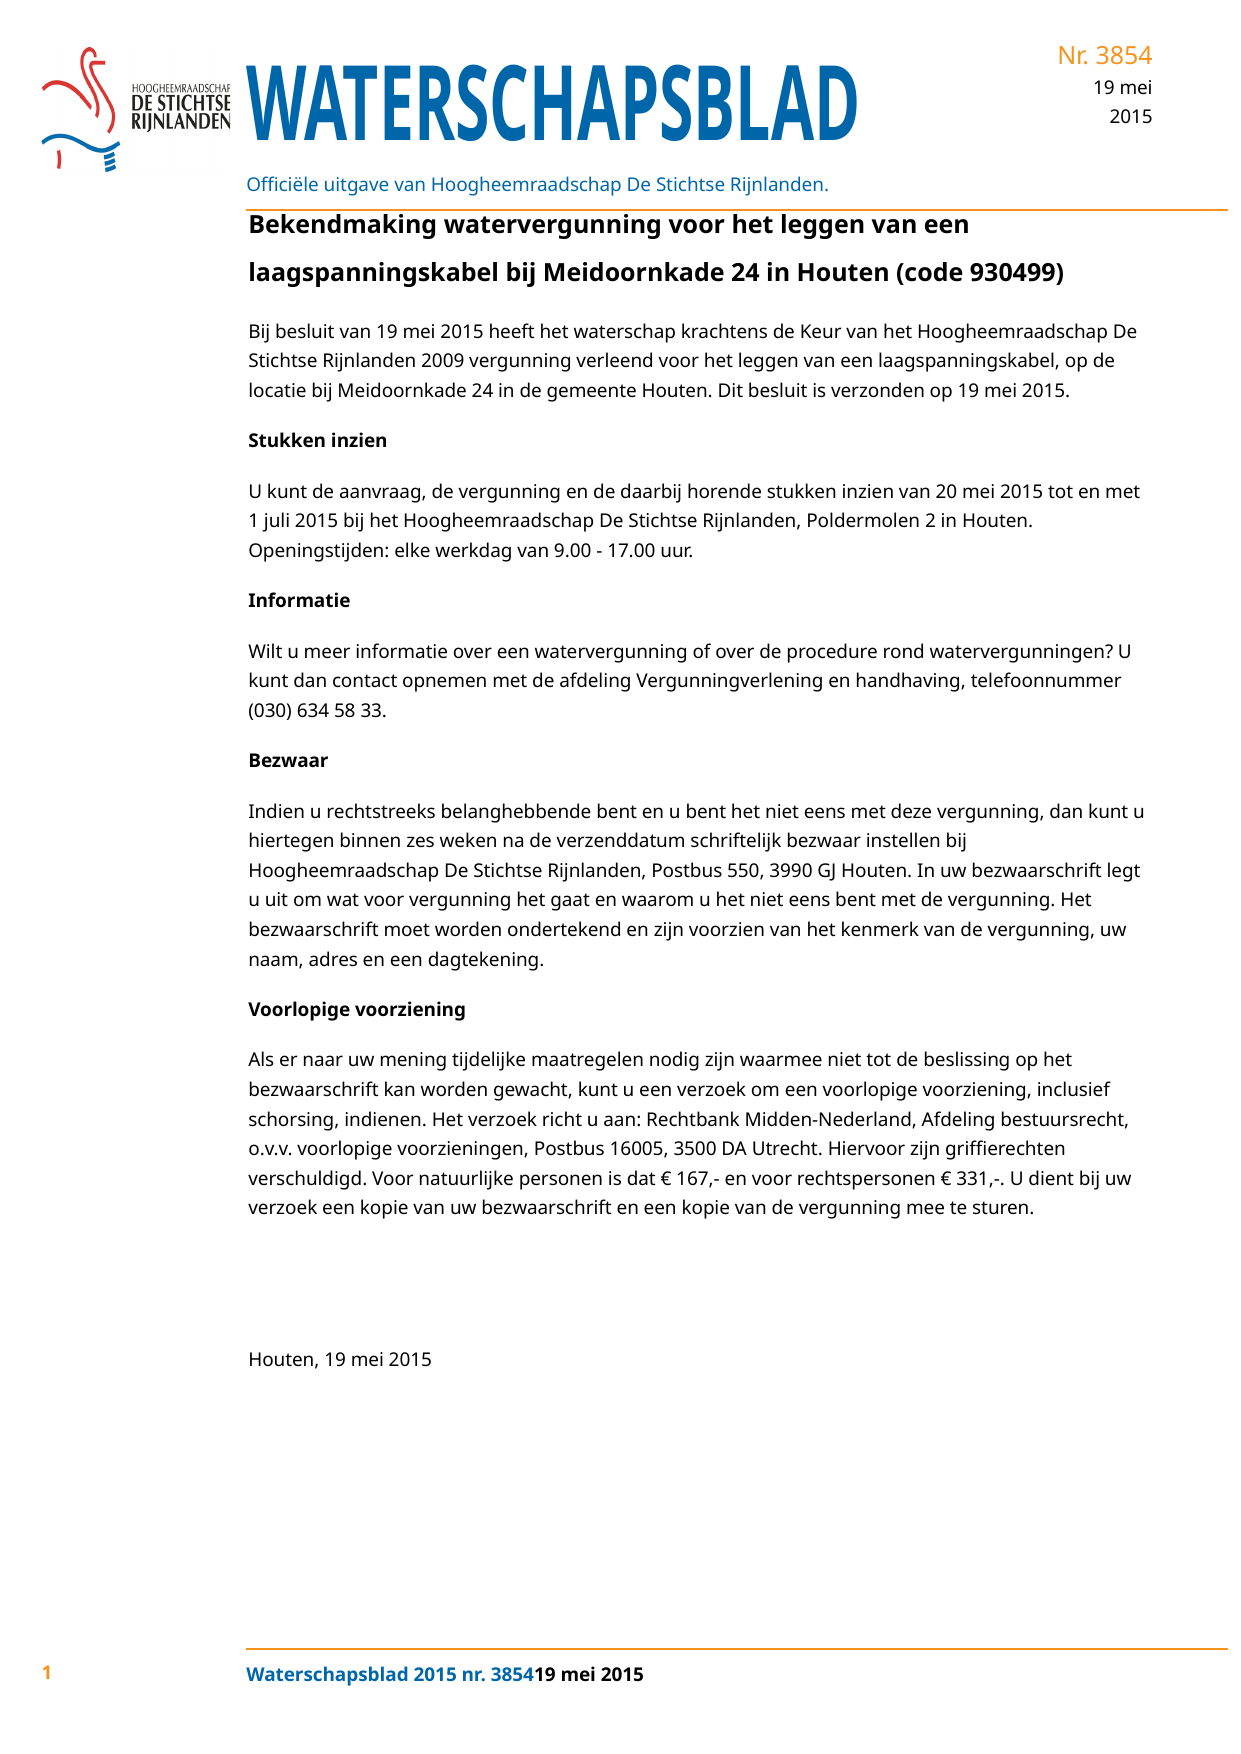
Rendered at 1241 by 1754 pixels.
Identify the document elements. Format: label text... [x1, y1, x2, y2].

text Informatie [248, 587, 1152, 613]
text Als er naar uw mening tijdelijke maatregelen nodig zijn waarmee niet tot de beslissing op het bezwaarschrift kan worden gewacht, kunt u een verzoek om een voorlopige voorziening, inclusief schorsing, indienen. Het verzoek richt u aan: Rechtbank Midden-Nederland, Afdeling bestuursrecht, o.v.v. voorlopige voorzieningen, Postbus 16005, 3500 DA Utrecht. Hiervoor zijn griffierechten verschuldigd. Voor natuurlijke personen is dat € 167,- en voor rechtspersonen € 331,-. U dient bij uw verzoek een kopie van uw bezwaarschrift en een kopie van de vergunning mee te sturen. [248, 1047, 1152, 1220]
text Indien u rechtstreeks belanghebbende bent en u bent het niet eens met deze vergunning, dan kunt u hiertegen binnen zes weken na de verzenddatum schriftelijk bezwaar instellen bij Hoogheemraadschap De Stichtse Rijnlanden, Postbus 550, 3990 GJ Houten. In uw bezwaarschrift legt u uit om wat voor vergunning het gaat en waarom u het niet eens bent met de vergunning. Het bezwaarschrift moet worden ondertekend en zijn voorzien van het kenmerk van de vergunning, uw naam, adres en een dagtekening. [248, 798, 1152, 972]
text Voorlopige voorziening [248, 996, 1152, 1022]
picture [41, 47, 231, 172]
text Stukken inzien [248, 427, 1152, 453]
text U kunt de aanvraag, de vergunning en de daarbij horende stukken inzien van 20 mei 2015 tot en met 1 juli 2015 bij het Hoogheemraadschap De Stichtse Rijnlanden, Poldermolen 2 in Houten. Openingstijden: elke werkdag van 9.00 - 17.00 uur. [248, 478, 1152, 563]
text Bekendmaking watervergunning voor het leggen van een laagspanningskabel bij Meidoornkade 24 in Houten (code 930499) [248, 211, 1152, 288]
text Houten, 19 mei 2015 [248, 1346, 1152, 1372]
text Bezwaar [248, 747, 1152, 773]
text Bij besluit van 19 mei 2015 heeft het waterschap krachtens de Keur van het Hoogheemraadschap De Stichtse Rijnlanden 2009 vergunning verleend voor het leggen van een laagspanningskabel, op de locatie bij Meidoornkade 24 in de gemeente Houten. Dit besluit is verzonden op 19 mei 2015. [248, 318, 1152, 403]
text Wilt u meer informatie over een watervergunning of over de procedure rond watervergunningen? U kunt dan contact opnemen met de afdeling Vergunningverlening en handhaving, telefoonnummer (030) 634 58 33. [248, 638, 1152, 723]
